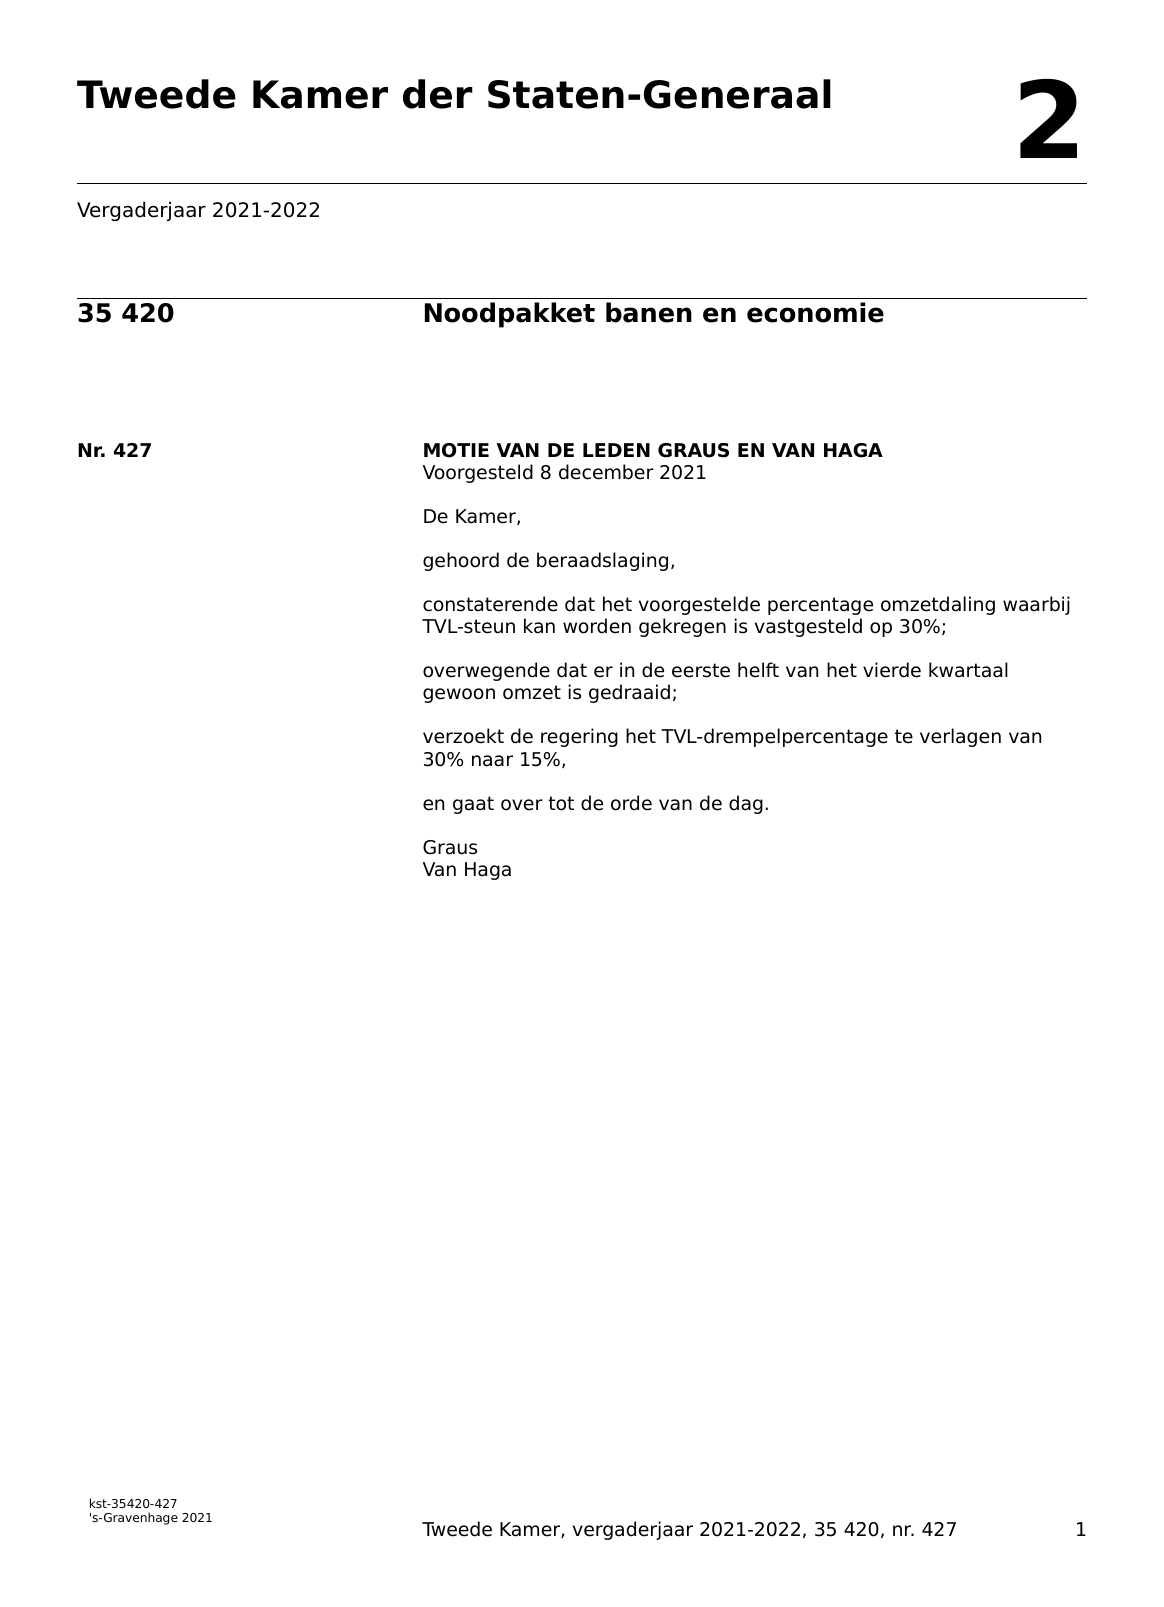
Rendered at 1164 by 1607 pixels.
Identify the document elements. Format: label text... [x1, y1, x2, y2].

text De Kamer, [422, 506, 1087, 528]
text Graus [422, 837, 1087, 859]
text 's-Gravenhage 2021 [88, 1511, 323, 1525]
text constaterende dat het voorgestelde percentage omzetdaling waarbij TVL-steun kan worden gekregen is vastgesteld op 30%; [422, 594, 1087, 638]
subtitle 35 420 Noodpakket banen en economie [77, 299, 1087, 329]
table_header 2 [886, 59, 1087, 183]
subtitle Nr. 427 MOTIE VAN DE LEDEN GRAUS EN VAN HAGA [77, 440, 1087, 462]
text verzoekt de regering het TVL-drempelpercentage te verlagen van 30% naar 15%, [422, 726, 1087, 770]
text Van Haga [422, 859, 1087, 881]
table_header Tweede Kamer der Staten-Generaal [77, 59, 886, 183]
text gehoord de beraadslaging, [422, 550, 1087, 572]
text en gaat over tot de orde van de dag. [422, 793, 1087, 814]
text overwegende dat er in de eerste helft van het vierde kwartaal gewoon omzet is gedraaid; [422, 660, 1087, 704]
text Voorgesteld 8 december 2021 [422, 462, 1087, 484]
text kst-35420-427 [88, 1497, 323, 1511]
table_cell Vergaderjaar 2021-2022 [77, 184, 1087, 298]
